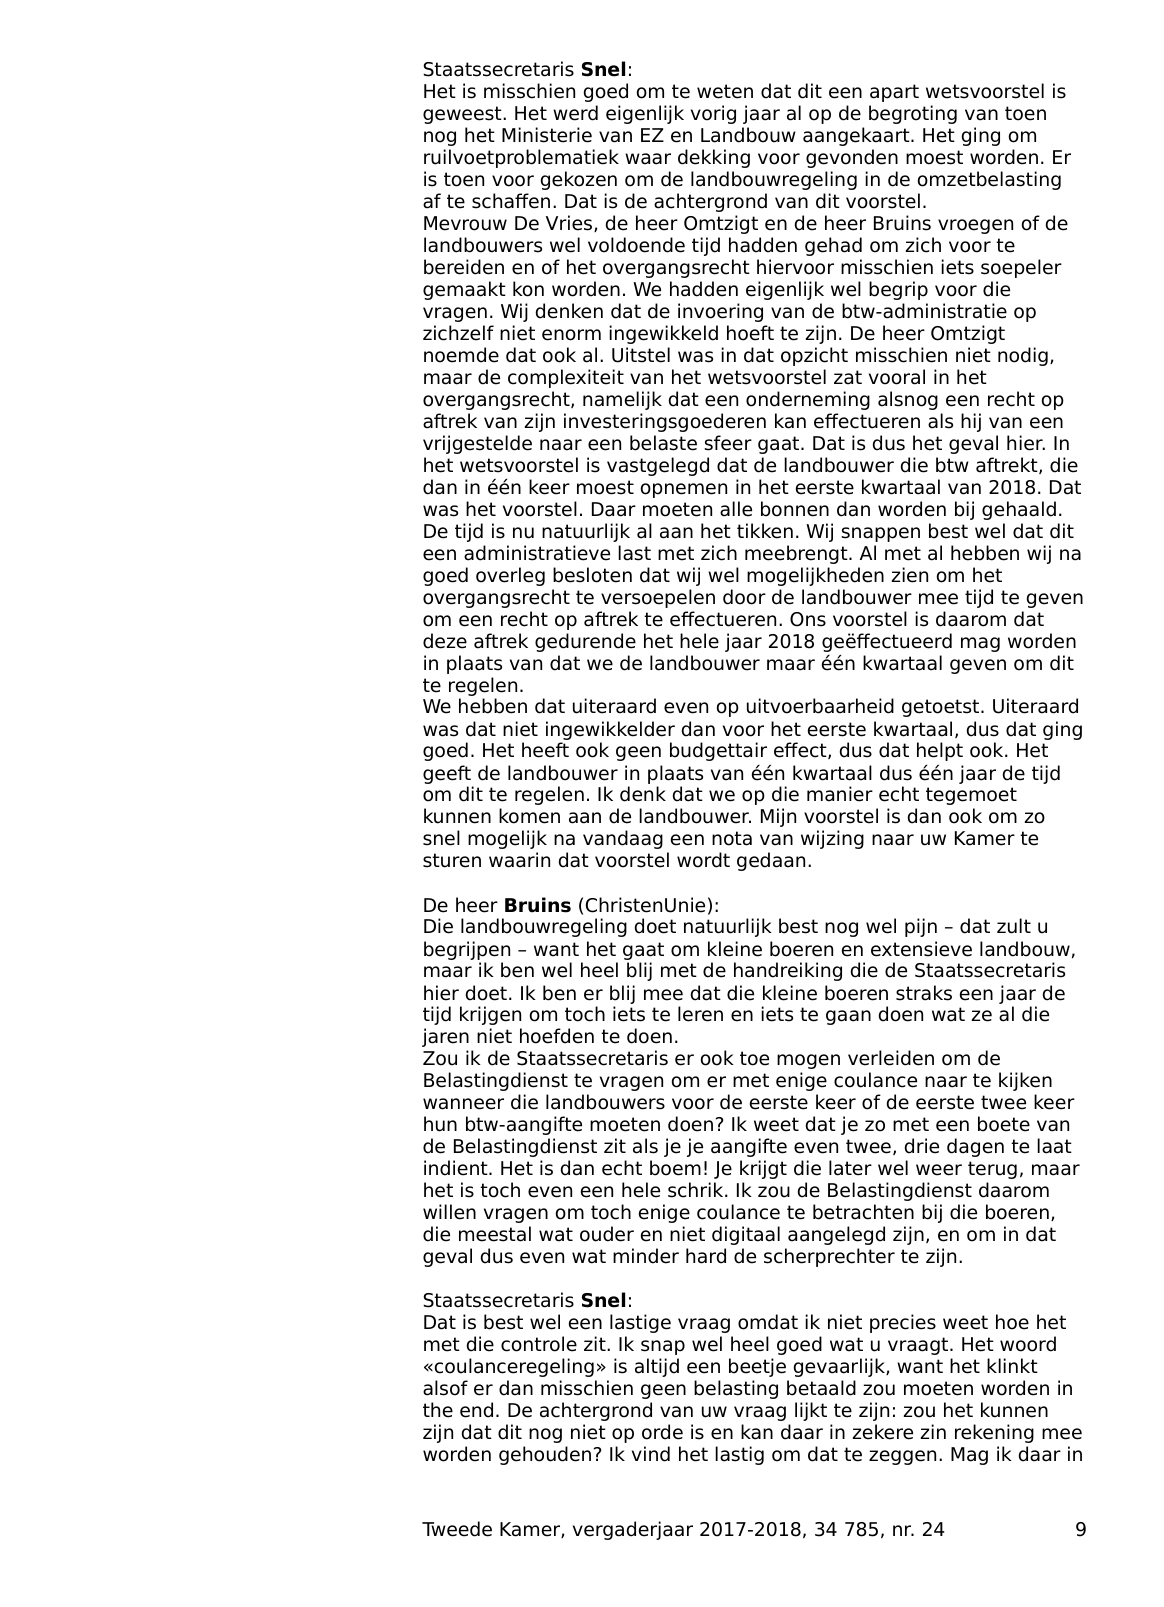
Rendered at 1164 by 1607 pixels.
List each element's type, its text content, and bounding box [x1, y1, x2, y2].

text Mevrouw De Vries, de heer Omtzigt en de heer Bruins vroegen of de landbouwers wel voldoende tijd hadden gehad om zich voor te bereiden en of het overgangsrecht hiervoor misschien iets soepeler gemaakt kon worden. We hadden eigenlijk wel begrip voor die vragen. Wij denken dat de invoering van de btw-administratie op zichzelf niet enorm ingewikkeld hoeft te zijn. De heer Omtzigt noemde dat ook al. Uitstel was in dat opzicht misschien niet nodig, maar de complexiteit van het wetsvoorstel zat vooral in het overgangsrecht, namelijk dat een onderneming alsnog een recht op aftrek van zijn investeringsgoederen kan effectueren als hij van een vrijgestelde naar een belaste sfeer gaat. Dat is dus het geval hier. In het wetsvoorstel is vastgelegd dat de landbouwer die btw aftrekt, die dan in één keer moest opnemen in het eerste kwartaal van 2018. Dat was het voorstel. Daar moeten alle bonnen dan worden bij gehaald. De tijd is nu natuurlijk al aan het tikken. Wij snappen best wel dat dit een administratieve last met zich meebrengt. Al met al hebben wij na goed overleg besloten dat wij wel mogelijkheden zien om het overgangsrecht te versoepelen door de landbouwer mee tijd te geven om een recht op aftrek te effectueren. Ons voorstel is daarom dat deze aftrek gedurende het hele jaar 2018 geëffectueerd mag worden in plaats van dat we de landbouwer maar één kwartaal geven om dit te regelen. [422, 213, 1087, 696]
text Die landbouwregeling doet natuurlijk best nog wel pijn – dat zult u begrijpen – want het gaat om kleine boeren en extensieve landbouw, maar ik ben wel heel blij met de handreiking die de Staatssecretaris hier doet. Ik ben er blij mee dat die kleine boeren straks een jaar de tijd krijgen om toch iets te leren en iets te gaan doen wat ze al die jaren niet hoefden te doen. [422, 916, 1087, 1048]
text Het is misschien goed om te weten dat dit een apart wetsvoorstel is geweest. Het werd eigenlijk vorig jaar al op de begroting van toen nog het Ministerie van EZ en Landbouw aangekaart. Het ging om ruilvoetproblematiek waar dekking voor gevonden moest worden. Er is toen voor gekozen om de landbouwregeling in de omzetbelasting af te schaffen. Dat is de achtergrond van dit voorstel. [422, 81, 1087, 213]
text Dat is best wel een lastige vraag omdat ik niet precies weet hoe het met die controle zit. Ik snap wel heel goed wat u vraagt. Het woord «coulanceregeling» is altijd een beetje gevaarlijk, want het klinkt alsof er dan misschien geen belasting betaald zou moeten worden in the end. De achtergrond van uw vraag lijkt te zijn: zou het kunnen zijn dat dit nog niet op orde is en kan daar in zekere zin rekening mee worden gehouden? Ik vind het lastig om dat te zeggen. Mag ik daar in [422, 1312, 1087, 1466]
text Staatssecretaris Snel: [422, 1290, 1087, 1312]
text Staatssecretaris Snel: [422, 59, 1087, 81]
text We hebben dat uiteraard even op uitvoerbaarheid getoetst. Uiteraard was dat niet ingewikkelder dan voor het eerste kwartaal, dus dat ging goed. Het heeft ook geen budgettair effect, dus dat helpt ook. Het geeft de landbouwer in plaats van één kwartaal dus één jaar de tijd om dit te regelen. Ik denk dat we op die manier echt tegemoet kunnen komen aan de landbouwer. Mijn voorstel is dan ook om zo snel mogelijk na vandaag een nota van wijzing naar uw Kamer te sturen waarin dat voorstel wordt gedaan. [422, 696, 1087, 872]
text Zou ik de Staatssecretaris er ook toe mogen verleiden om de Belastingdienst te vragen om er met enige coulance naar te kijken wanneer die landbouwers voor de eerste keer of de eerste twee keer hun btw-aangifte moeten doen? Ik weet dat je zo met een boete van de Belastingdienst zit als je je aangifte even twee, drie dagen te laat indient. Het is dan echt boem! Je krijgt die later wel weer terug, maar het is toch even een hele schrik. Ik zou de Belastingdienst daarom willen vragen om toch enige coulance te betrachten bij die boeren, die meestal wat ouder en niet digitaal aangelegd zijn, en om in dat geval dus even wat minder hard de scherprechter te zijn. [422, 1048, 1087, 1268]
text De heer Bruins (ChristenUnie): [422, 894, 1087, 916]
